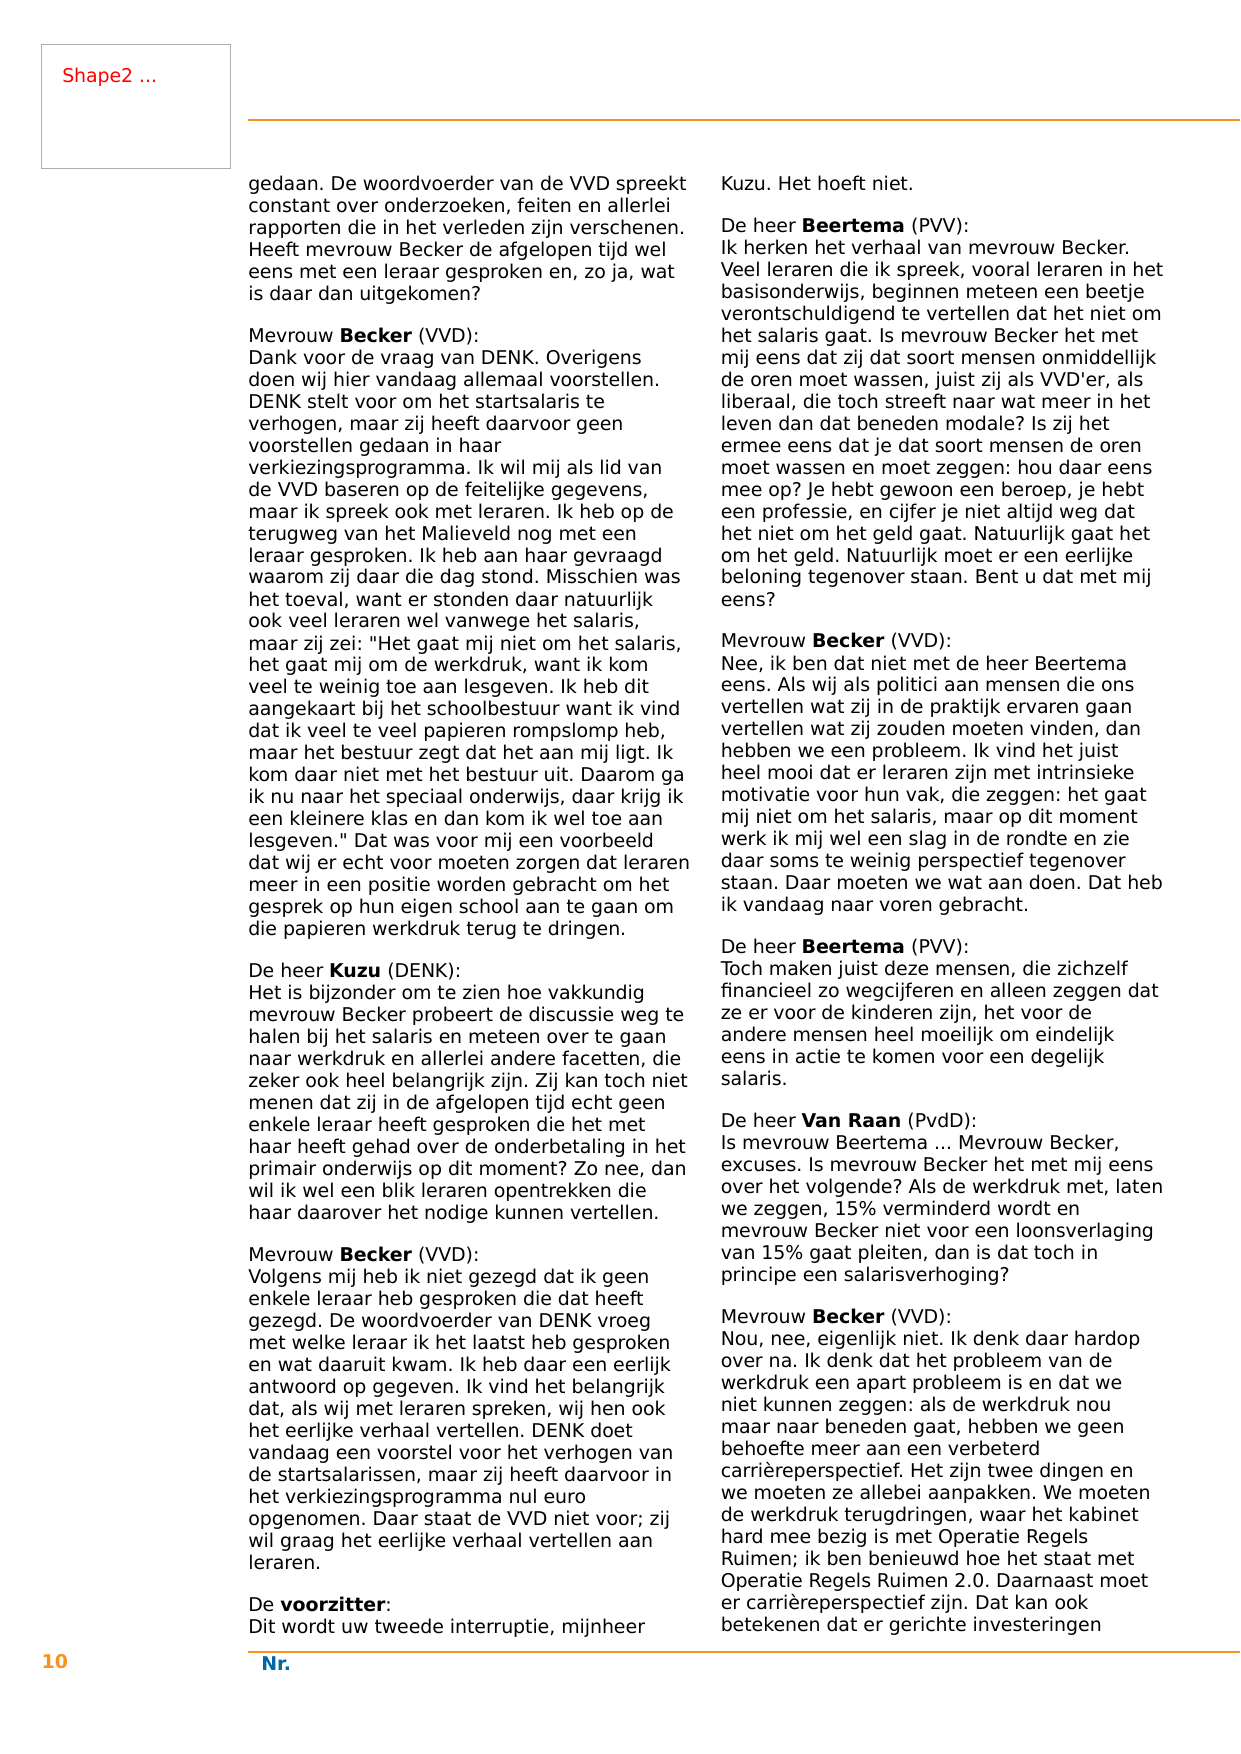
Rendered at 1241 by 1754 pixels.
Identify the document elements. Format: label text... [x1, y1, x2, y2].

text Ik herken het verhaal van mevrouw Becker. Veel leraren die ik spreek, vooral leraren in het basisonderwijs, beginnen meteen een beetje verontschuldigend te vertellen dat het niet om het salaris gaat. Is mevrouw Becker het met mij eens dat zij dat soort mensen onmiddellijk de oren moet wassen, juist zij als VVD'er, als liberaal, die toch streeft naar wat meer in het leven dan dat beneden modale? Is zij het ermee eens dat je dat soort mensen de oren moet wassen en moet zeggen: hou daar eens mee op? Je hebt gewoon een beroep, je hebt een professie, en cijfer je niet altijd weg dat het niet om het geld gaat. Natuurlijk gaat het om het geld. Natuurlijk moet er een eerlijke beloning tegenover staan. Bent u dat met mij eens? [721, 237, 1163, 610]
text De heer Kuzu (DENK): [248, 960, 691, 982]
text Kuzu. Het hoeft niet. [721, 173, 1163, 195]
text Mevrouw Becker (VVD): [248, 325, 691, 347]
text Toch maken juist deze mensen, die zichzelf financieel zo wegcijferen en alleen zeggen dat ze er voor de kinderen zijn, het voor de andere mensen heel moeilijk om eindelijk eens in actie te komen voor een degelijk salaris. [721, 958, 1163, 1090]
text Is mevrouw Beertema ... Mevrouw Becker, excuses. Is mevrouw Becker het met mij eens over het volgende? Als de werkdruk met, laten we zeggen, 15% verminderd wordt en mevrouw Becker niet voor een loonsverlaging van 15% gaat pleiten, dan is dat toch in principe een salarisverhoging? [721, 1132, 1163, 1286]
text Het is bijzonder om te zien hoe vakkundig mevrouw Becker probeert de discussie weg te halen bij het salaris en meteen over te gaan naar werkdruk en allerlei andere facetten, die zeker ook heel belangrijk zijn. Zij kan toch niet menen dat zij in de afgelopen tijd echt geen enkele leraar heeft gesproken die het met haar heeft gehad over de onderbetaling in het primair onderwijs op dit moment? Zo nee, dan wil ik wel een blik leraren opentrekken die haar daarover het nodige kunnen vertellen. [248, 982, 691, 1224]
text Mevrouw Becker (VVD): [721, 1306, 1163, 1328]
text Dit wordt uw tweede interruptie, mijnheer [248, 1616, 691, 1637]
text Nee, ik ben dat niet met de heer Beertema eens. Als wij als politici aan mensen die ons vertellen wat zij in de praktijk ervaren gaan vertellen wat zij zouden moeten vinden, dan hebben we een probleem. Ik vind het juist heel mooi dat er leraren zijn met intrinsieke motivatie voor hun vak, die zeggen: het gaat mij niet om het salaris, maar op dit moment werk ik mij wel een slag in de rondte en zie daar soms te weinig perspectief tegenover staan. Daar moeten we wat aan doen. Dat heb ik vandaag naar voren gebracht. [721, 652, 1163, 916]
text Dank voor de vraag van DENK. Overigens doen wij hier vandaag allemaal voorstellen. DENK stelt voor om het startsalaris te verhogen, maar zij heeft daarvoor geen voorstellen gedaan in haar verkiezingsprogramma. Ik wil mij als lid van de VVD baseren op de feitelijke gegevens, maar ik spreek ook met leraren. Ik heb op de terugweg van het Malieveld nog met een leraar gesproken. Ik heb aan haar gevraagd waarom zij daar die dag stond. Misschien was het toeval, want er stonden daar natuurlijk ook veel leraren wel vanwege het salaris, maar zij zei: "Het gaat mij niet om het salaris, het gaat mij om de werkdruk, want ik kom veel te weinig toe aan lesgeven. Ik heb dit aangekaart bij het schoolbestuur want ik vind dat ik veel te veel papieren rompslomp heb, maar het bestuur zegt dat het aan mij ligt. Ik kom daar niet met het bestuur uit. Daarom ga ik nu naar het speciaal onderwijs, daar krijg ik een kleinere klas en dan kom ik wel toe aan lesgeven." Dat was voor mij een voorbeeld dat wij er echt voor moeten zorgen dat leraren meer in een positie worden gebracht om het gesprek op hun eigen school aan te gaan om die papieren werkdruk terug te dringen. [248, 347, 691, 940]
text De voorzitter: [248, 1593, 691, 1616]
text Volgens mij heb ik niet gezegd dat ik geen enkele leraar heb gesproken die dat heeft gezegd. De woordvoerder van DENK vroeg met welke leraar ik het laatst heb gesproken en wat daaruit kwam. Ik heb daar een eerlijk antwoord op gegeven. Ik vind het belangrijk dat, als wij met leraren spreken, wij hen ook het eerlijke verhaal vertellen. DENK doet vandaag een voorstel voor het verhogen van de startsalarissen, maar zij heeft daarvoor in het verkiezingsprogramma nul euro opgenomen. Daar staat de VVD niet voor; zij wil graag het eerlijke verhaal vertellen aan leraren. [248, 1266, 691, 1573]
text De heer Beertema (PVV): [721, 936, 1163, 958]
text Nou, nee, eigenlijk niet. Ik denk daar hardop over na. Ik denk dat het probleem van de werkdruk een apart probleem is en dat we niet kunnen zeggen: als de werkdruk nou maar naar beneden gaat, hebben we geen behoefte meer aan een verbeterd carrièreperspectief. Het zijn twee dingen en we moeten ze allebei aanpakken. We moeten de werkdruk terugdringen, waar het kabinet hard mee bezig is met Operatie Regels Ruimen; ik ben benieuwd hoe het staat met Operatie Regels Ruimen 2.0. Daarnaast moet er carrièreperspectief zijn. Dat kan ook betekenen dat er gerichte investeringen [721, 1328, 1163, 1636]
text gedaan. De woordvoerder van de VVD spreekt constant over onderzoeken, feiten en allerlei rapporten die in het verleden zijn verschenen. Heeft mevrouw Becker de afgelopen tijd wel eens met een leraar gesproken en, zo ja, wat is daar dan uitgekomen? [248, 173, 691, 305]
text De heer Van Raan (PvdD): [721, 1110, 1163, 1132]
text De heer Beertema (PVV): [721, 215, 1163, 237]
text Mevrouw Becker (VVD): [721, 630, 1163, 652]
text Mevrouw Becker (VVD): [248, 1244, 691, 1266]
